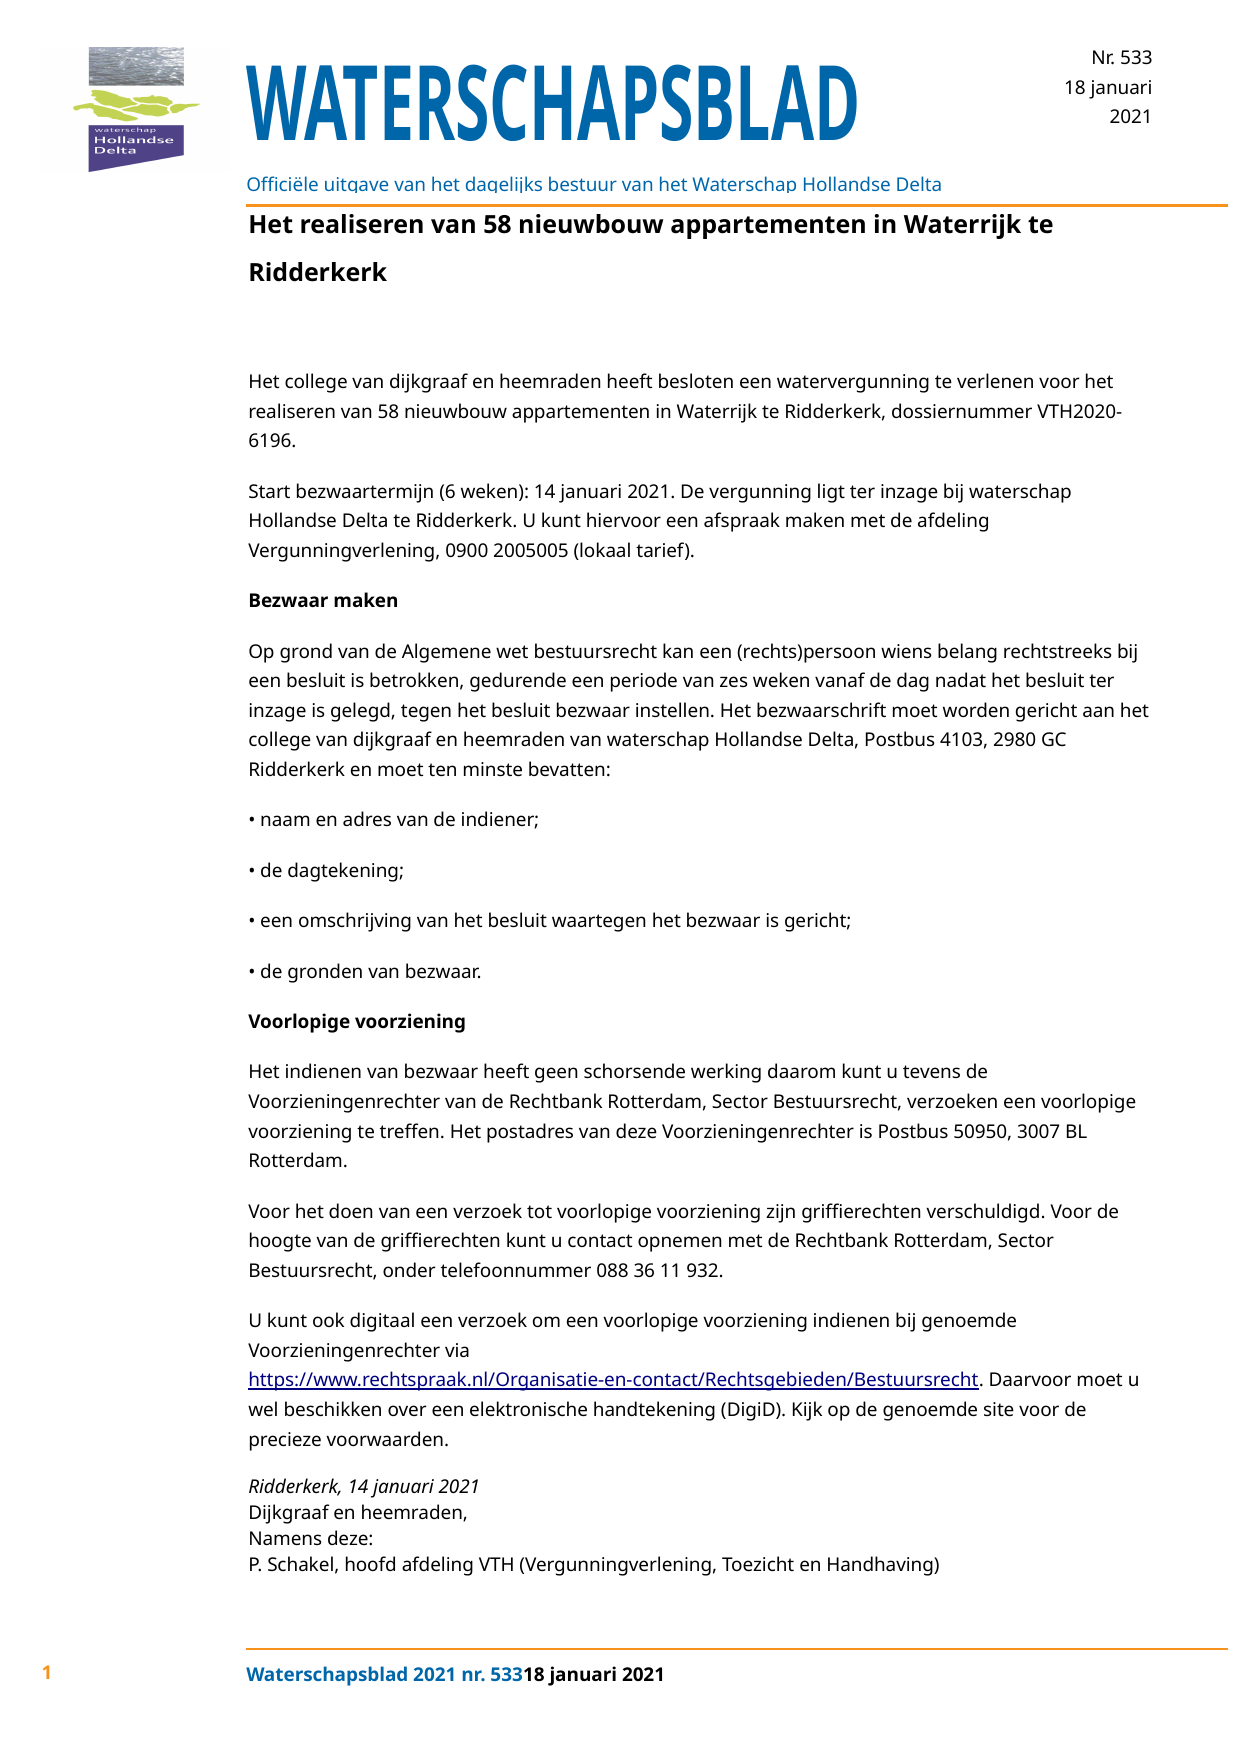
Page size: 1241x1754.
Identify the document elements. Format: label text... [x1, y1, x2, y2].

text Op grond van de Algemene wet bestuursrecht kan een (rechts)persoon wiens belang rechtstreeks bij een besluit is betrokken, gedurende een periode van zes weken vanaf de dag nadat het besluit ter inzage is gelegd, tegen het besluit bezwaar instellen. Het bezwaarschrift moet worden gericht aan het college van dijkgraaf en heemraden van waterschap Hollandse Delta, Postbus 4103, 2980 GC Ridderkerk en moet ten minste bevatten: [248, 638, 1152, 782]
text • de dagtekening; [248, 857, 1152, 883]
text Het indienen van bezwaar heeft geen schorsende werking daarom kunt u tevens de Voorzieningenrechter van de Rechtbank Rotterdam, Sector Bestuursrecht, verzoeken een voorlopige voorziening te treffen. Het postadres van deze Voorzieningenrechter is Postbus 50950, 3007 BL Rotterdam. [248, 1059, 1152, 1173]
text • naam en adres van de indiener; [248, 807, 1152, 832]
text Ridderkerk, 14 januari 2021 [248, 1474, 1152, 1499]
text Voor het doen van een verzoek tot voorlopige voorziening zijn griffierechten verschuldigd. Voor de hoogte van de griffierechten kunt u contact opnemen met de Rechtbank Rotterdam, Sector Bestuursrecht, onder telefoonnummer 088 36 11 932. [248, 1198, 1152, 1283]
text Start bezwaartermijn (6 weken): 14 januari 2021. De vergunning ligt ter inzage bij waterschap Hollandse Delta te Ridderkerk. U kunt hiervoor een afspraak maken met de afdeling Vergunningverlening, 0900 2005005 (lokaal tarief). [248, 478, 1152, 563]
text Het realiseren van 58 nieuwbouw appartementen in Waterrijk te Ridderkerk [248, 207, 1152, 288]
text Het college van dijkgraaf en heemraden heeft besloten een watervergunning te verlenen voor het realiseren van 58 nieuwbouw appartementen in Waterrijk te Ridderkerk, dossiernummer VTH2020-6196. [248, 368, 1152, 453]
text • een omschrijving van het besluit waartegen het bezwaar is gericht; [248, 907, 1152, 933]
text P. Schakel, hoofd afdeling VTH (Vergunningverlening, Toezicht en Handhaving) [248, 1551, 1152, 1577]
text • de gronden van bezwaar. [248, 958, 1152, 984]
text Namens deze: [248, 1525, 1152, 1551]
text U kunt ook digitaal een verzoek om een voorlopige voorziening indienen bij genoemde Voorzieningenrechter via https://www.rechtspraak.nl/Organisatie-en-contact/Rechtsgebieden/Bestuursrecht. Daarvoor moet u wel beschikken over een elektronische handtekening (DigiD). Kijk op de genoemde site voor de precieze voorwaarden. [248, 1307, 1152, 1452]
picture [41, 47, 231, 172]
text Voorlopige voorziening [248, 1008, 1152, 1034]
text Dijkgraaf en heemraden, [248, 1499, 1152, 1525]
text Bezwaar maken [248, 587, 1152, 613]
